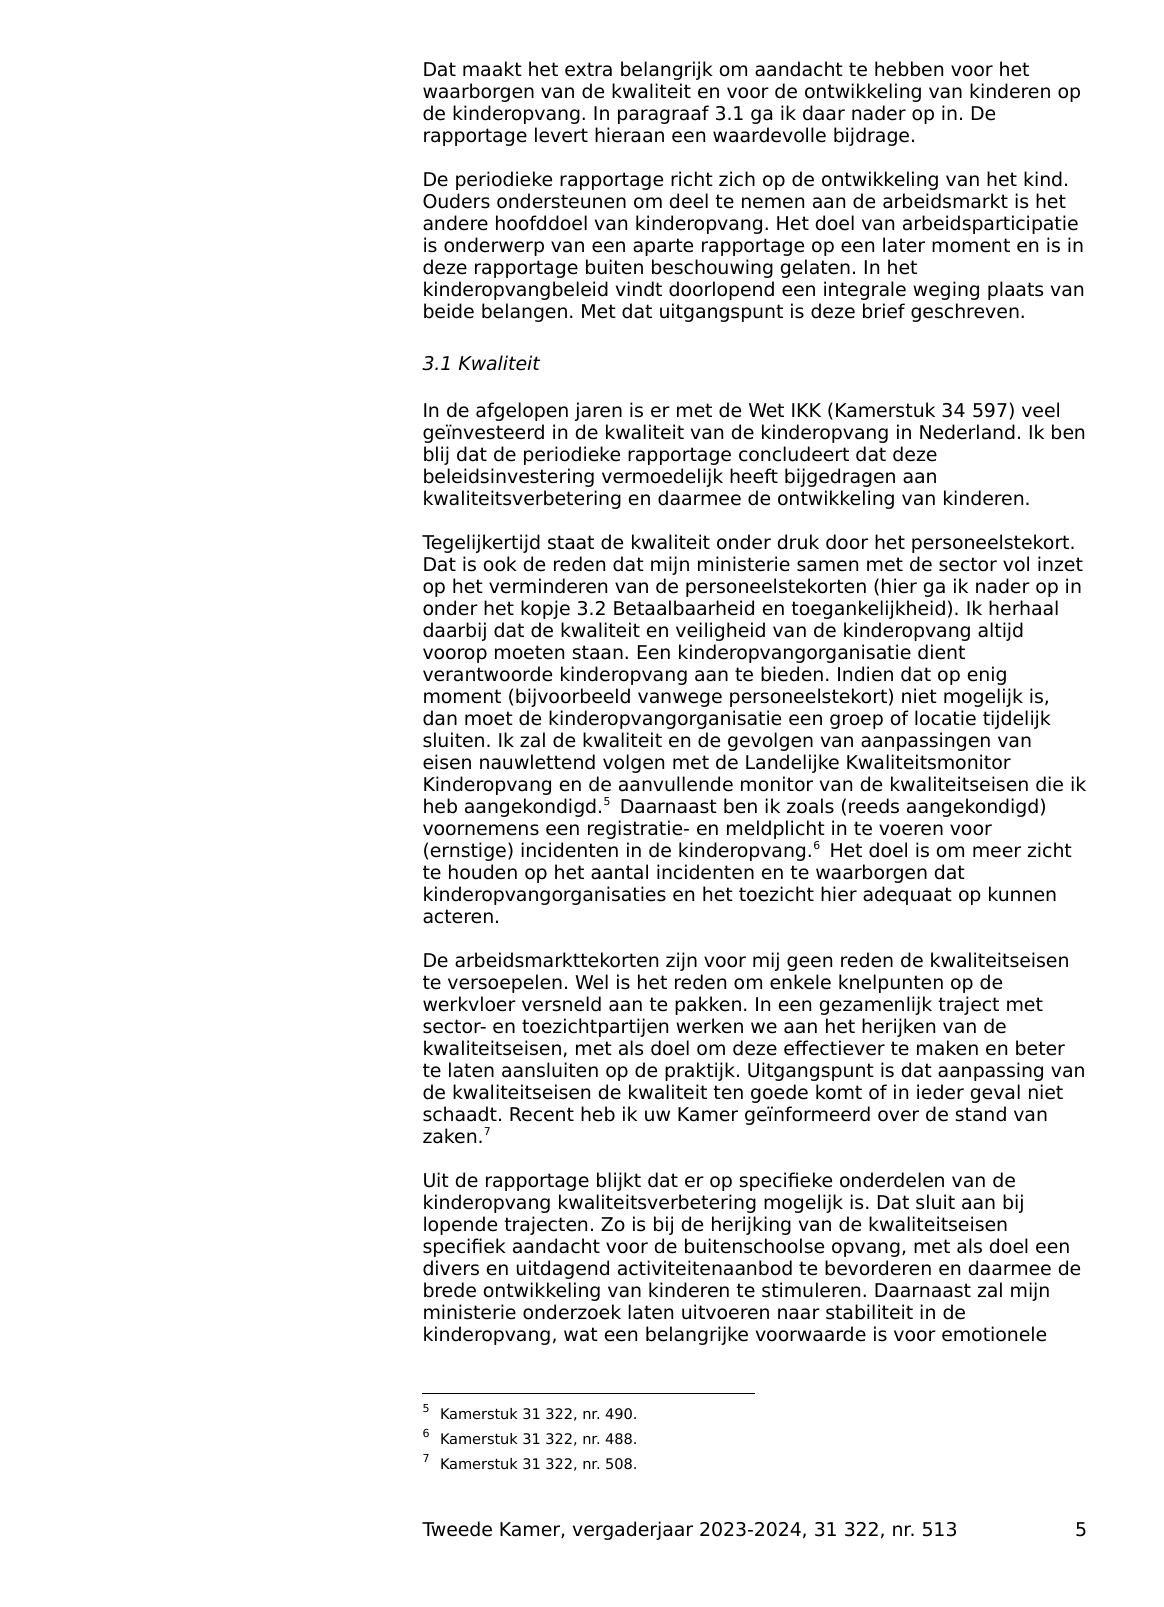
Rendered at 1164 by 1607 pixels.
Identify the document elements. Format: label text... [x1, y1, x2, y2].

text In de afgelopen jaren is er met de Wet IKK (Kamerstuk 34 597) veel geïnvesteerd in de kwaliteit van de kinderopvang in Nederland. Ik ben blij dat de periodieke rapportage concludeert dat deze beleidsinvestering vermoedelijk heeft bijgedragen aan kwaliteitsverbetering en daarmee de ontwikkeling van kinderen. [422, 400, 1087, 510]
text Tegelijkertijd staat de kwaliteit onder druk door het personeelstekort. Dat is ook de reden dat mijn ministerie samen met de sector vol inzet op het verminderen van de personeelstekorten (hier ga ik nader op in onder het kopje 3.2 Betaalbaarheid en toegankelijkheid). Ik herhaal daarbij dat de kwaliteit en veiligheid van de kinderopvang altijd voorop moeten staan. Een kinderopvangorganisatie dient verantwoorde kinderopvang aan te bieden. Indien dat op enig moment (bijvoorbeeld vanwege personeelstekort) niet mogelijk is, dan moet de kinderopvangorganisatie een groep of locatie tijdelijk sluiten. Ik zal de kwaliteit en de gevolgen van aanpassingen van eisen nauwlettend volgen met de Landelijke Kwaliteitsmonitor Kinderopvang en de aanvullende monitor van de kwaliteitseisen die ik heb aangekondigd. Daarnaast ben ik zoals (reeds aangekondigd) voornemens een registratie- en meldplicht in te voeren voor (ernstige) incidenten in de kinderopvang. Het doel is om meer zicht te houden op het aantal incidenten en te waarborgen dat kinderopvangorganisaties en het toezicht hier adequaat op kunnen acteren. [422, 532, 1087, 928]
text Dat maakt het extra belangrijk om aandacht te hebben voor het waarborgen van de kwaliteit en voor de ontwikkeling van kinderen op de kinderopvang. In paragraaf 3.1 ga ik daar nader op in. De rapportage levert hieraan een waardevolle bijdrage. [422, 59, 1087, 147]
text De arbeidsmarkttekorten zijn voor mij geen reden de kwaliteitseisen te versoepelen. Wel is het reden om enkele knelpunten op de werkvloer versneld aan te pakken. In een gezamenlijk traject met sector- en toezichtpartijen werken we aan het herijken van de kwaliteitseisen, met als doel om deze effectiever te maken en beter te laten aansluiten op de praktijk. Uitgangspunt is dat aanpassing van de kwaliteitseisen de kwaliteit ten goede komt of in ieder geval niet schaadt. Recent heb ik uw Kamer geïnformeerd over de stand van zaken. [422, 950, 1087, 1148]
text Kamerstuk 31 322, nr. 508. [422, 1452, 1087, 1474]
subtitle 3.1 Kwaliteit [422, 353, 1087, 375]
text De periodieke rapportage richt zich op de ontwikkeling van het kind. Ouders ondersteunen om deel te nemen aan de arbeidsmarkt is het andere hoofddoel van kinderopvang. Het doel van arbeidsparticipatie is onderwerp van een aparte rapportage op een later moment en is in deze rapportage buiten beschouwing gelaten. In het kinderopvangbeleid vindt doorlopend een integrale weging plaats van beide belangen. Met dat uitgangspunt is deze brief geschreven. [422, 169, 1087, 323]
text Kamerstuk 31 322, nr. 488. [422, 1427, 1087, 1449]
text Uit de rapportage blijkt dat er op specifieke onderdelen van de kinderopvang kwaliteitsverbetering mogelijk is. Dat sluit aan bij lopende trajecten. Zo is bij de herijking van de kwaliteitseisen specifiek aandacht voor de buitenschoolse opvang, met als doel een divers en uitdagend activiteitenaanbod te bevorderen en daarmee de brede ontwikkeling van kinderen te stimuleren. Daarnaast zal mijn ministerie onderzoek laten uitvoeren naar stabiliteit in de kinderopvang, wat een belangrijke voorwaarde is voor emotionele [422, 1170, 1087, 1346]
text Kamerstuk 31 322, nr. 490. [422, 1402, 1087, 1424]
